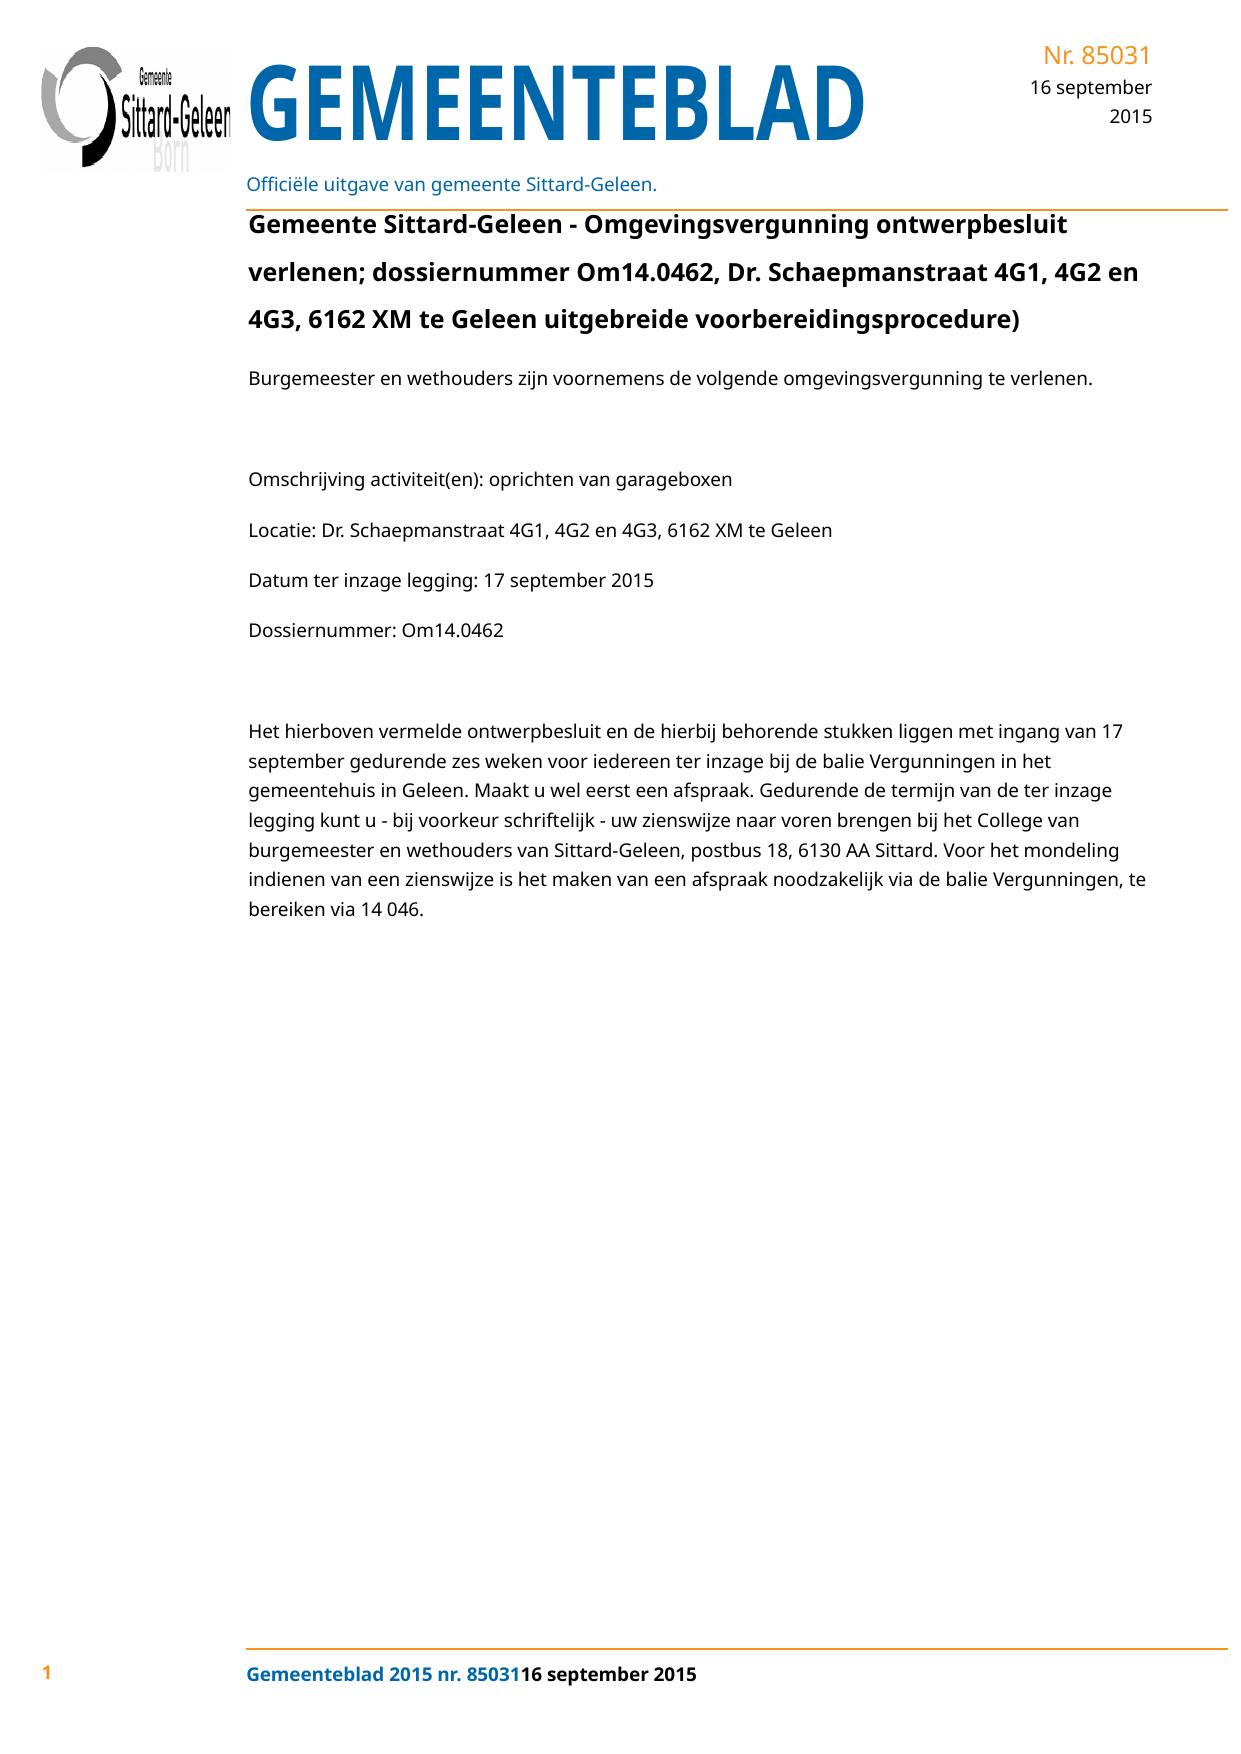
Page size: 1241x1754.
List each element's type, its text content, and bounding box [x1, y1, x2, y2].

text Burgemeester en wethouders zijn voornemens de volgende omgevingsvergunning te verlenen. [248, 366, 1152, 391]
text Omschrijving activiteit(en): oprichten van garageboxen [248, 466, 1152, 492]
text Gemeente Sittard-Geleen - Omgevingsvergunning ontwerpbesluit verlenen; dossiernummer Om14.0462, Dr. Schaepmanstraat 4G1, 4G2 en 4G3, 6162 XM te Geleen uitgebreide voorbereidingsprocedure) [248, 211, 1152, 336]
text Locatie: Dr. Schaepmanstraat 4G1, 4G2 en 4G3, 6162 XM te Geleen [248, 517, 1152, 542]
text Het hierboven vermelde ontwerpbesluit en de hierbij behorende stukken liggen met ingang van 17 september gedurende zes weken voor iedereen ter inzage bij de balie Vergunningen in het gemeentehuis in Geleen. Maakt u wel eerst een afspraak. Gedurende de termijn van de ter inzage legging kunt u - bij voorkeur schriftelijk - uw zienswijze naar voren brengen bij het College van burgemeester en wethouders van Sittard-Geleen, postbus 18, 6130 AA Sittard. Voor het mondeling indienen van een zienswijze is het maken van een afspraak noodzakelijk via de balie Vergunningen, te bereiken via 14 046. [248, 718, 1152, 922]
text Dossiernummer: Om14.0462 [248, 618, 1152, 643]
picture [41, 47, 231, 172]
text Datum ter inzage legging: 17 september 2015 [248, 567, 1152, 593]
